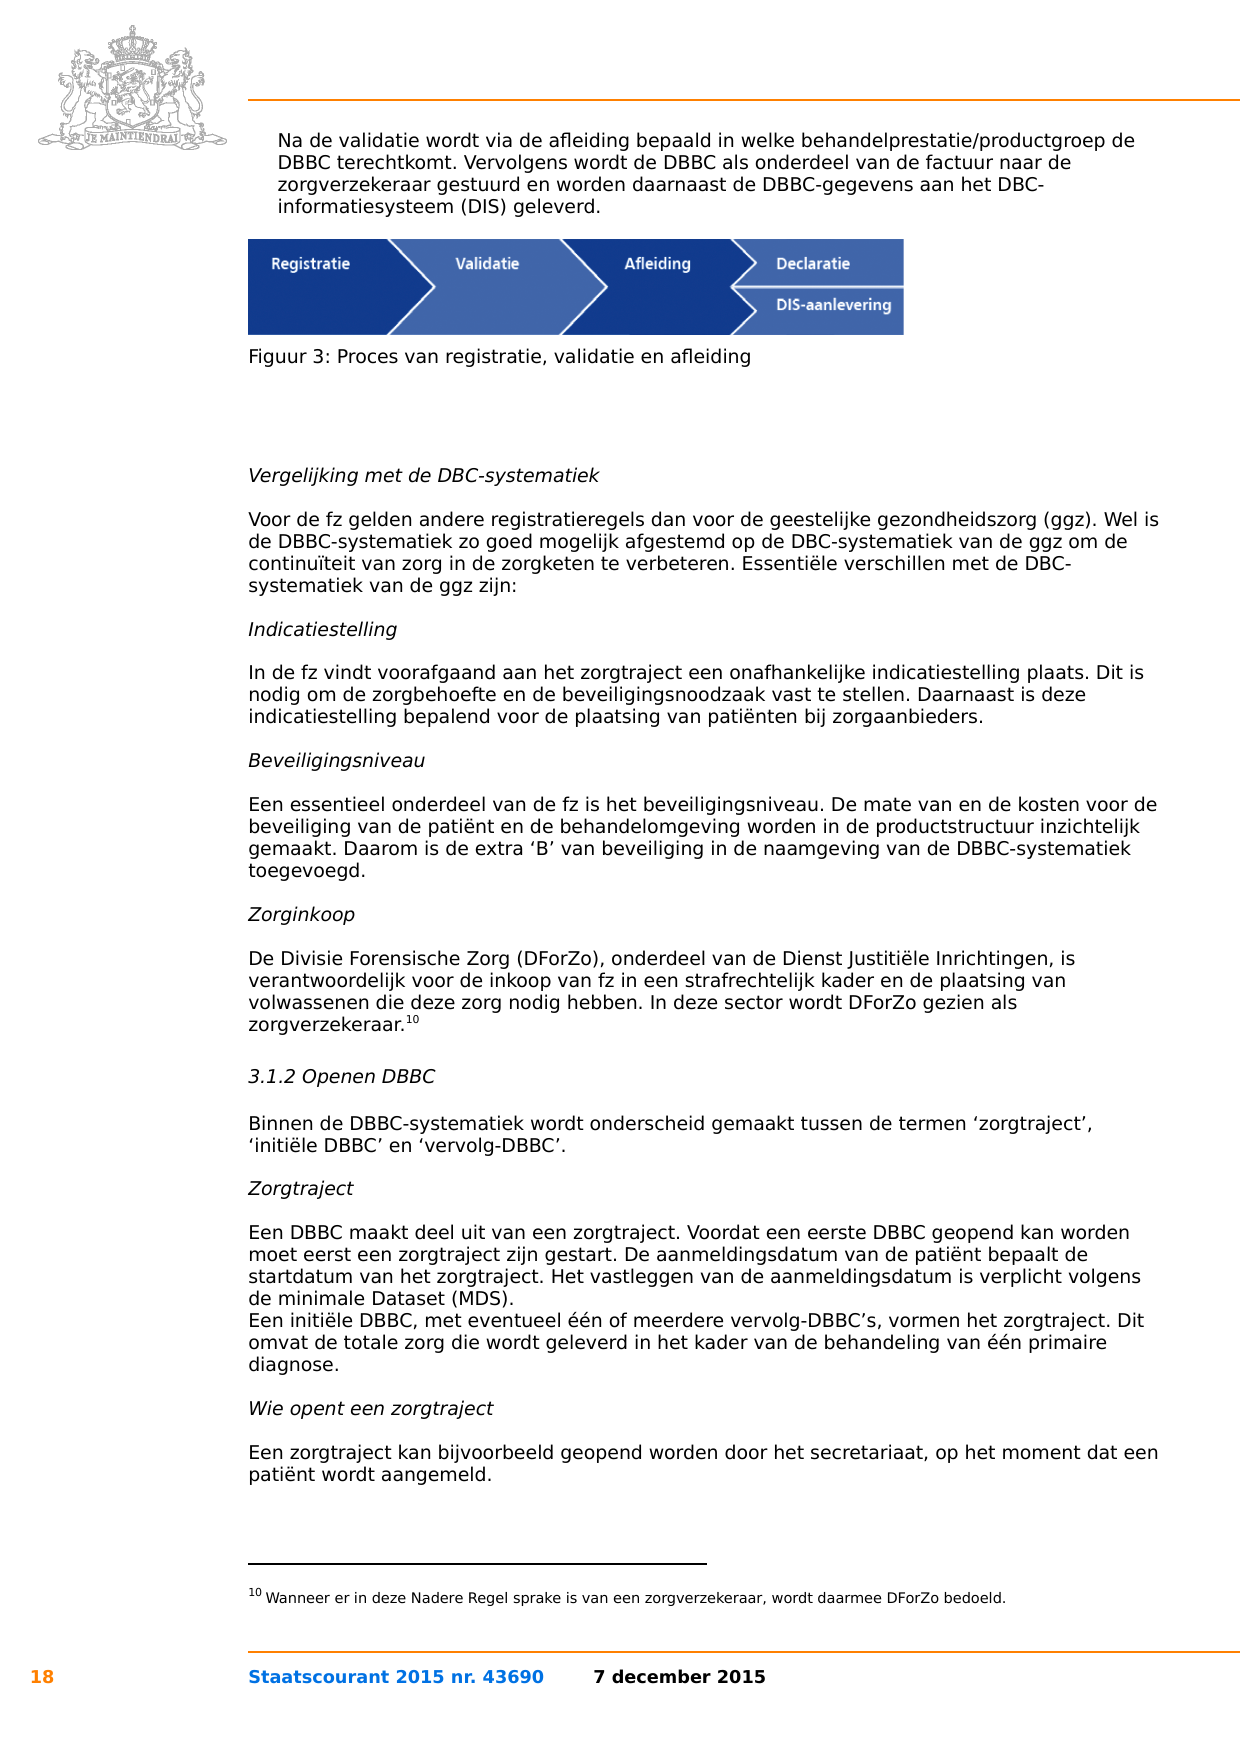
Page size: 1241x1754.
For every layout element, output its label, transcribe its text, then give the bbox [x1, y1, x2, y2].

picture [248, 239, 904, 335]
subtitle Zorgtraject [248, 1178, 1163, 1200]
subtitle 3.1.2 Openen DBBC [248, 1066, 1163, 1087]
picture [38, 25, 227, 150]
text Figuur 3: Proces van registratie, validatie en afleiding [248, 346, 903, 368]
text Na de validatie wordt via de afleiding bepaald in welke behandelprestatie/productgroep de DBBC terechtkomt. Vervolgens wordt de DBBC als onderdeel van de factuur naar de zorgverzekeraar gestuurd en worden daarnaast de DBBC-gegevens aan het DBC-informatiesysteem (DIS) geleverd. [277, 130, 1163, 218]
text Een DBBC maakt deel uit van een zorgtraject. Voordat een eerste DBBC geopend kan worden moet eerst een zorgtraject zijn gestart. De aanmeldingsdatum van de patiënt bepaalt de startdatum van het zorgtraject. Het vastleggen van de aanmeldingsdatum is verplicht volgens de minimale Dataset (MDS). [248, 1222, 1163, 1310]
text In de fz vindt voorafgaand aan het zorgtraject een onafhankelijke indicatiestelling plaats. Dit is nodig om de zorgbehoefte en de beveiligingsnoodzaak vast te stellen. Daarnaast is deze indicatiestelling bepalend voor de plaatsing van patiënten bij zorgaanbieders. [248, 662, 1163, 728]
subtitle Vergelijking met de DBC-systematiek [248, 465, 1163, 487]
text De Divisie Forensische Zorg (DForZo), onderdeel van de Dienst Justitiële Inrichtingen, is verantwoordelijk voor de inkoop van fz in een strafrechtelijk kader en de plaatsing van volwassenen die deze zorg nodig hebben. In deze sector wordt DForZo gezien als zorgverzekeraar. [248, 948, 1163, 1036]
text Een initiële DBBC, met eventueel één of meerdere vervolg-DBBC’s, vormen het zorgtraject. Dit omvat de totale zorg die wordt geleverd in het kader van de behandeling van één primaire diagnose. [248, 1310, 1163, 1376]
text Wanneer er in deze Nadere Regel sprake is van een zorgverzekeraar, wordt daarmee DForZo bedoeld. [248, 1586, 1163, 1608]
subtitle Indicatiestelling [248, 618, 1163, 640]
text Een essentieel onderdeel van de fz is het beveiligingsniveau. De mate van en de kosten voor de beveiliging van de patiënt en de behandelomgeving worden in de productstructuur inzichtelijk gemaakt. Daarom is de extra ‘B’ van beveiliging in de naamgeving van de DBBC-systematiek toegevoegd. [248, 794, 1163, 882]
text Binnen de DBBC-systematiek wordt onderscheid gemaakt tussen de termen ‘zorgtraject’, ‘initiële DBBC’ en ‘vervolg-DBBC’. [248, 1112, 1163, 1156]
subtitle Beveiligingsniveau [248, 750, 1163, 772]
text Een zorgtraject kan bijvoorbeeld geopend worden door het secretariaat, op het moment dat een patiënt wordt aangemeld. [248, 1442, 1163, 1486]
subtitle Zorginkoop [248, 904, 1163, 926]
text Voor de fz gelden andere registratieregels dan voor de geestelijke gezondheidszorg (ggz). Wel is de DBBC-systematiek zo goed mogelijk afgestemd op de DBC-systematiek van de ggz om de continuïteit van zorg in de zorgketen te verbeteren. Essentiële verschillen met de DBC-systematiek van de ggz zijn: [248, 509, 1163, 597]
subtitle Wie opent een zorgtraject [248, 1398, 1163, 1420]
